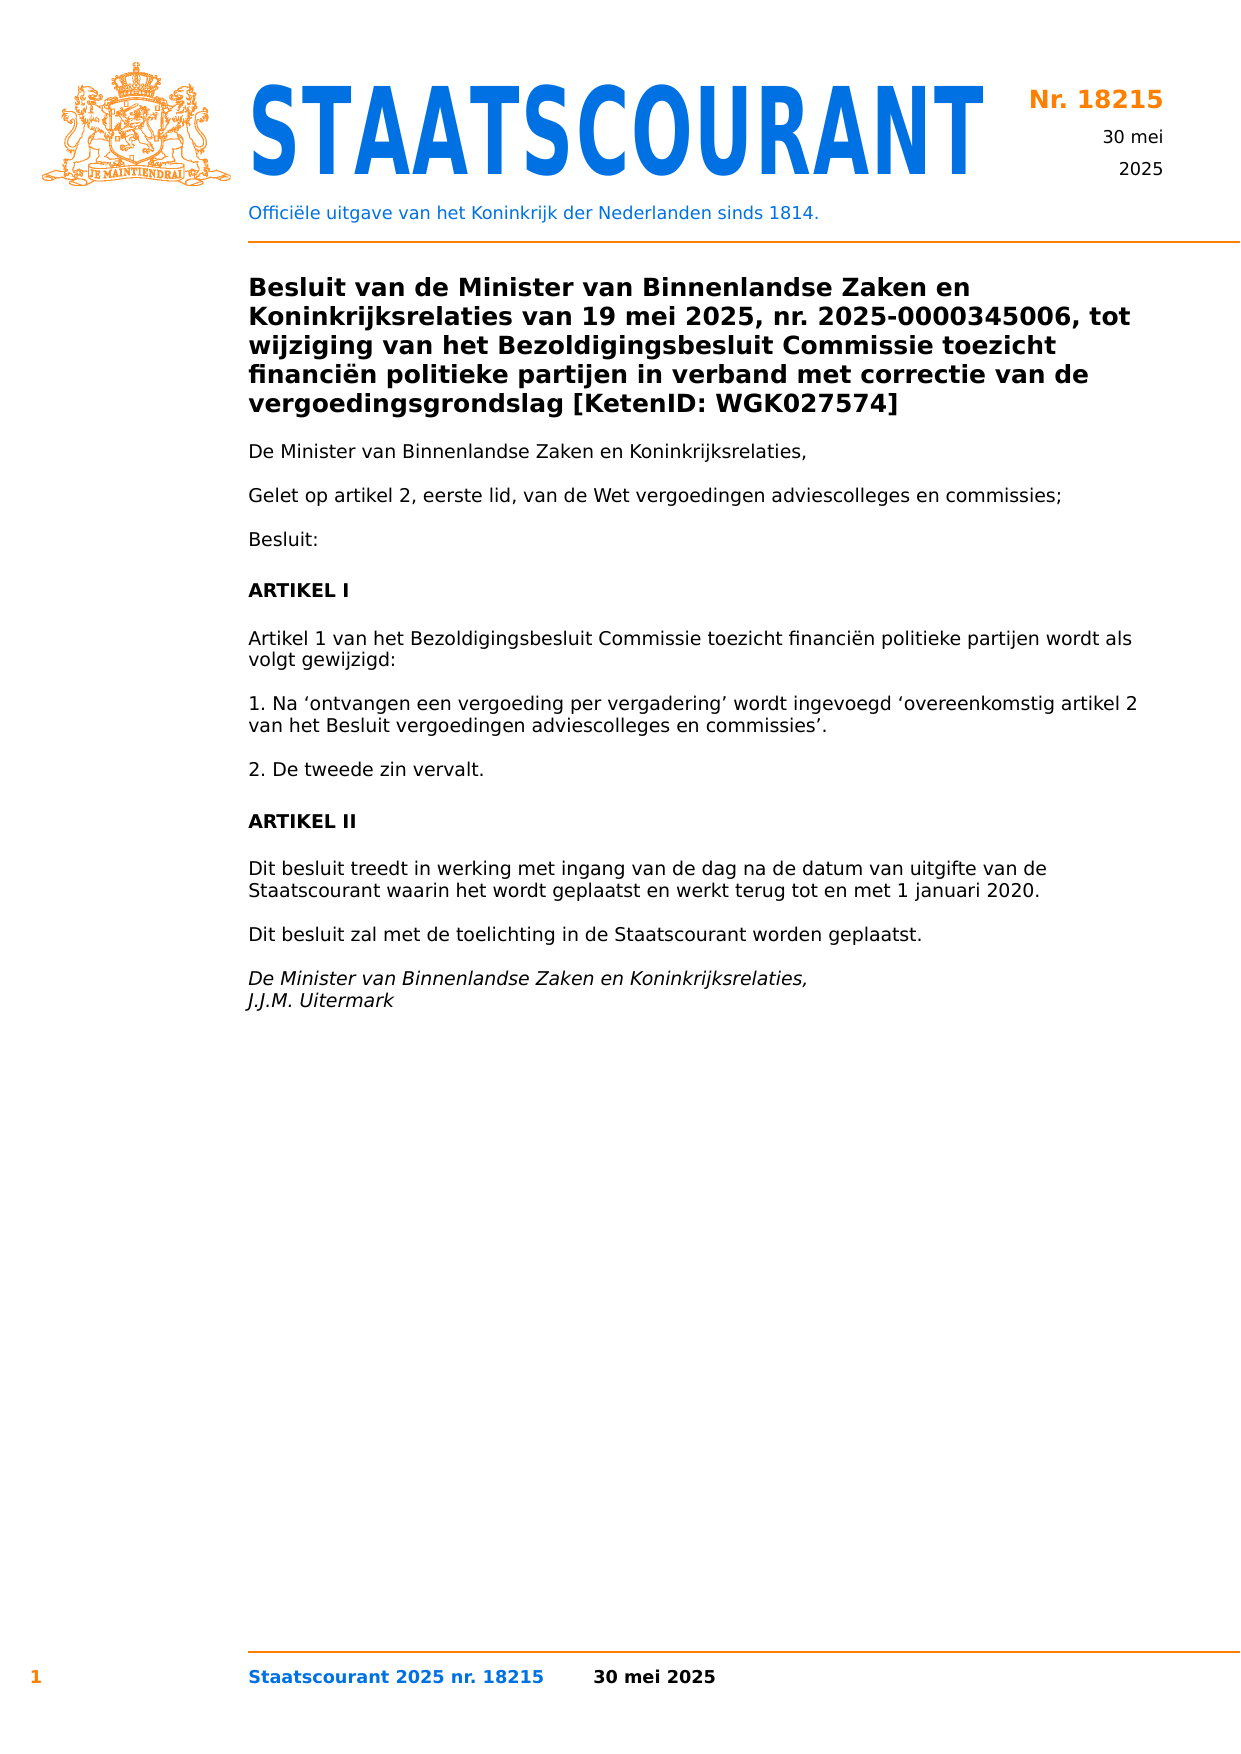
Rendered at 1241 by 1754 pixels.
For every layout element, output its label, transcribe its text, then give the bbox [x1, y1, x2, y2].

picture [41, 62, 231, 186]
subtitle ARTIKEL II [248, 811, 1163, 833]
table_header [25, 62, 248, 241]
table_header STAATSCOURANT [248, 62, 998, 203]
text Besluit: [248, 528, 1163, 550]
text Artikel 1 van het Bezoldigingsbesluit Commissie toezicht financiën politieke partijen wordt als volgt gewijzigd: [248, 627, 1163, 671]
table_cell 30 mei [998, 121, 1240, 153]
text Dit besluit treedt in werking met ingang van de dag na de datum van uitgifte van de Staatscourant waarin het wordt geplaatst en werkt terug tot en met 1 januari 2020. [248, 858, 1163, 902]
text Dit besluit zal met de toelichting in de Staatscourant worden geplaatst. [248, 924, 1163, 946]
text 2. De tweede zin vervalt. [248, 759, 1163, 781]
text De Minister van Binnenlandse Zaken en Koninkrijksrelaties, [248, 441, 1163, 463]
text 1. Na ‘ontvangen een vergoeding per vergadering’ wordt ingevoegd ‘overeenkomstig artikel 2 van het Besluit vergoedingen adviescolleges en commissies’. [248, 693, 1163, 737]
subtitle Besluit van de Minister van Binnenlandse Zaken en Koninkrijksrelaties van 19 mei 2025, nr. 2025-0000345006, tot wijziging van het Bezoldigingsbesluit Commissie toezicht financiën politieke partijen in verband met correctie van de vergoedingsgrondslag [KetenID: WGK027574] [248, 273, 1163, 419]
table_cell Officiële uitgave van het Koninkrijk der Nederlanden sinds 1814. [248, 203, 1240, 241]
subtitle ARTIKEL I [248, 580, 1163, 602]
text Gelet op artikel 2, eerste lid, van de Wet vergoedingen adviescolleges en commissies; [248, 484, 1163, 507]
text De Minister van Binnenlandse Zaken en Koninkrijksrelaties, J.J.M. Uitermark [248, 968, 1163, 1012]
table_header Nr. 18215 [998, 62, 1240, 121]
table_cell 2025 [998, 153, 1240, 203]
